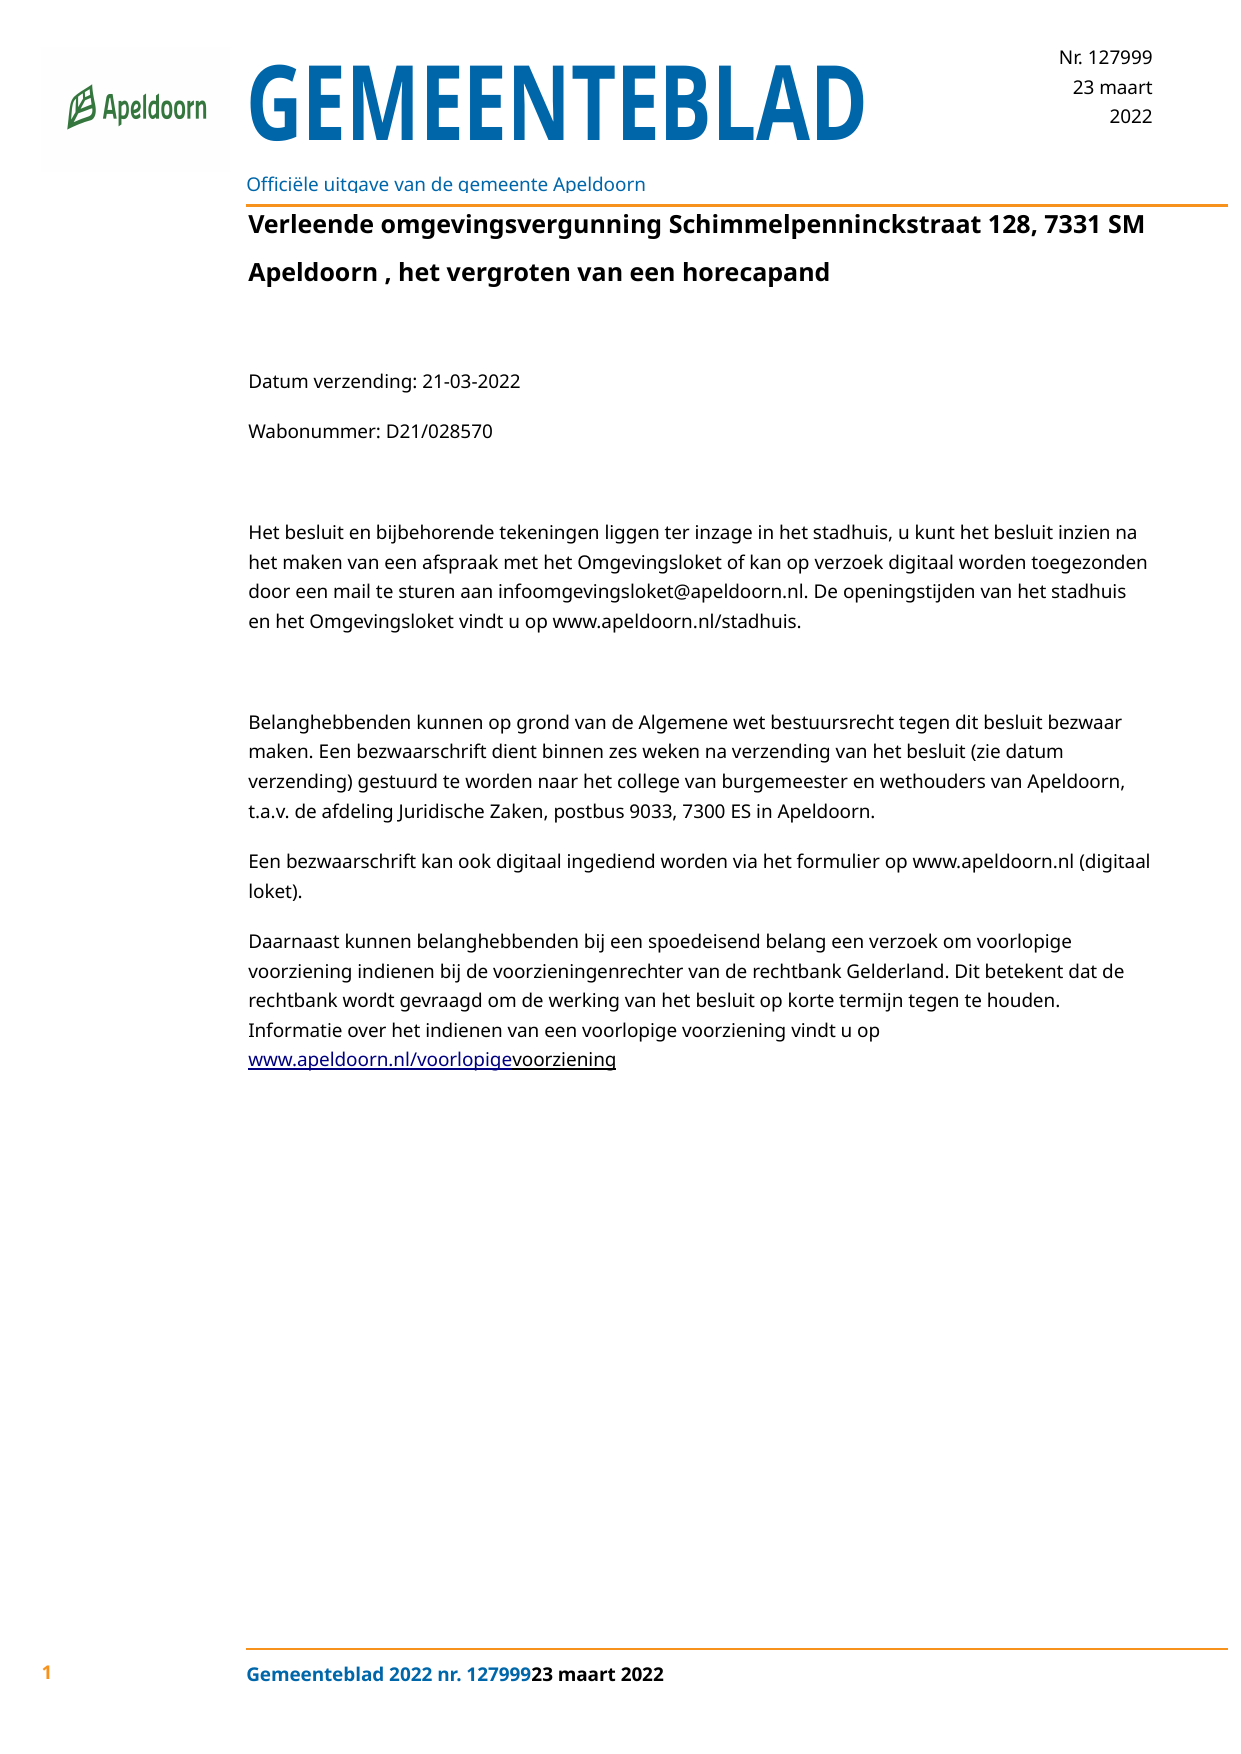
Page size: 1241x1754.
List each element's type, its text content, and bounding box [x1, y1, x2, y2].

text Belanghebbenden kunnen op grond van de Algemene wet bestuursrecht tegen dit besluit bezwaar maken. Een bezwaarschrift dient binnen zes weken na verzending van het besluit (zie datum verzending) gestuurd te worden naar het college van burgemeester en wethouders van Apeldoorn, t.a.v. de afdeling Juridische Zaken, postbus 9033, 7300 ES in Apeldoorn. [248, 709, 1152, 824]
text Wabonummer: D21/028570 [248, 419, 1152, 444]
picture [41, 47, 231, 172]
text Datum verzending: 21-03-2022 [248, 368, 1152, 394]
text Het besluit en bijbehorende tekeningen liggen ter inzage in het stadhuis, u kunt het besluit inzien na het maken van een afspraak met het Omgevingsloket of kan op verzoek digitaal worden toegezonden door een mail te sturen aan infoomgevingsloket@apeldoorn.nl. De openingstijden van het stadhuis en het Omgevingsloket vindt u op www.apeldoorn.nl/stadhuis. [248, 519, 1152, 634]
text Een bezwaarschrift kan ook digitaal ingediend worden via het formulier op www.apeldoorn.nl (digitaal loket). [248, 848, 1152, 904]
text Daarnaast kunnen belanghebbenden bij een spoedeisend belang een verzoek om voorlopige voorziening indienen bij de voorzieningenrechter van de rechtbank Gelderland. Dit betekent dat de rechtbank wordt gevraagd om de werking van het besluit op korte termijn tegen te houden. Informatie over het indienen van een voorlopige voorziening vindt u op www.apeldoorn.nl/voorlopigevoorziening [248, 928, 1152, 1072]
text Verleende omgevingsvergunning Schimmelpenninckstraat 128, 7331 SM Apeldoorn , het vergroten van een horecapand [248, 207, 1152, 288]
